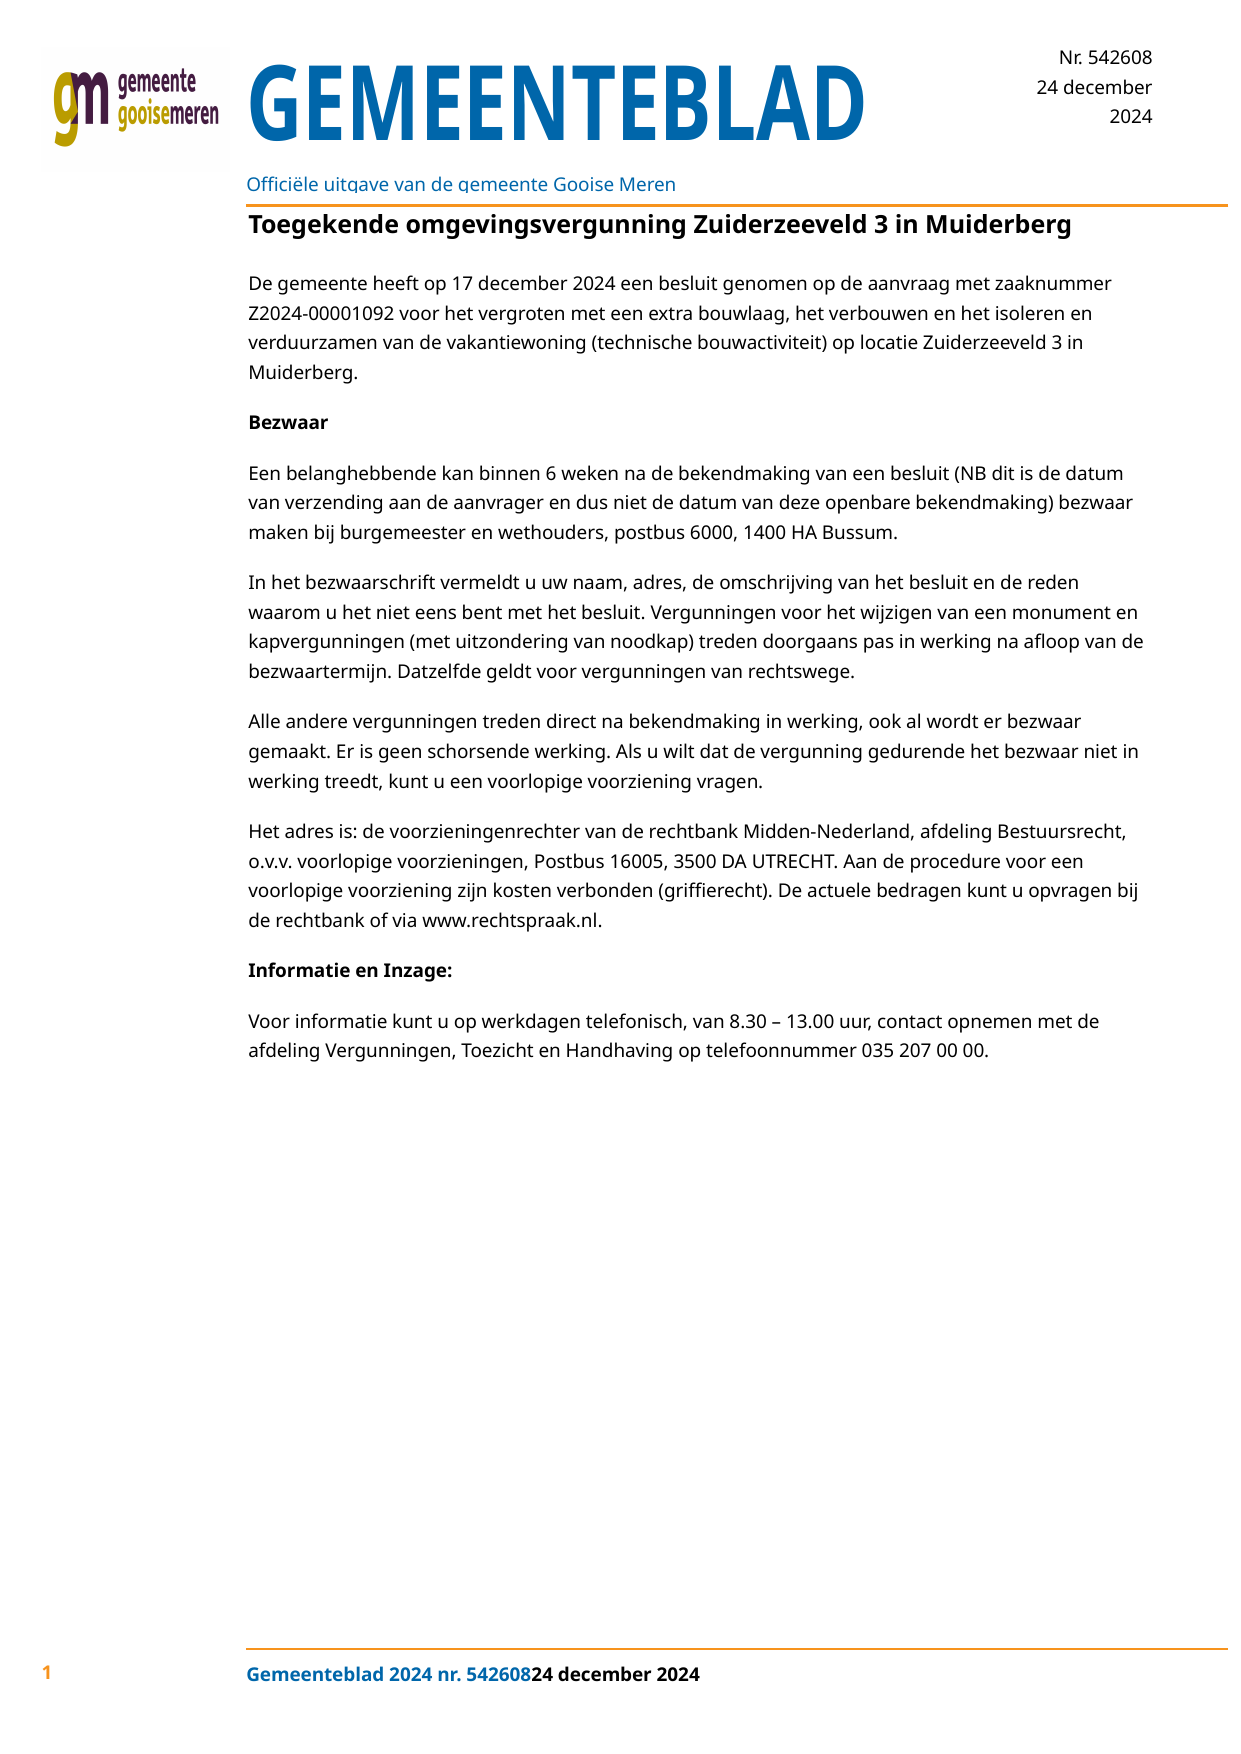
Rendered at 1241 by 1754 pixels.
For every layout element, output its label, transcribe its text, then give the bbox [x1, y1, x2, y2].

picture [41, 47, 231, 172]
text Toegekende omgevingsvergunning Zuiderzeeveld 3 in Muiderberg [248, 207, 1152, 241]
text In het bezwaarschrift vermeldt u uw naam, adres, de omschrijving van het besluit en de reden waarom u het niet eens bent met het besluit. Vergunningen voor het wijzigen van een monument en kapvergunningen (met uitzondering van noodkap) treden doorgaans pas in werking na afloop van de bezwaartermijn. Datzelfde geldt voor vergunningen van rechtswege. [248, 569, 1152, 684]
text Een belanghebbende kan binnen 6 weken na de bekendmaking van een besluit (NB dit is de datum van verzending aan de aanvrager en dus niet de datum van deze openbare bekendmaking) bezwaar maken bij burgemeester en wethouders, postbus 6000, 1400 HA Bussum. [248, 460, 1152, 545]
text Alle andere vergunningen treden direct na bekendmaking in werking, ook al wordt er bezwaar gemaakt. Er is geen schorsende werking. Als u wilt dat de vergunning gedurende het bezwaar niet in werking treedt, kunt u een voorlopige voorziening vragen. [248, 709, 1152, 793]
text Informatie en Inzage: [248, 957, 1152, 983]
text Bezwaar [248, 409, 1152, 435]
text Voor informatie kunt u op werkdagen telefonisch, van 8.30 – 13.00 uur, contact opnemen met de afdeling Vergunningen, Toezicht en Handhaving op telefoonnummer 035 207 00 00. [248, 1008, 1152, 1063]
text De gemeente heeft op 17 december 2024 een besluit genomen op de aanvraag met zaaknummer Z2024-00001092 voor het vergroten met een extra bouwlaag, het verbouwen en het isoleren en verduurzamen van de vakantiewoning (technische bouwactiviteit) op locatie Zuiderzeeveld 3 in Muiderberg. [248, 270, 1152, 385]
text Het adres is: de voorzieningenrechter van de rechtbank Midden-Nederland, afdeling Bestuursrecht, o.v.v. voorlopige voorzieningen, Postbus 16005, 3500 DA UTRECHT. Aan de procedure voor een voorlopige voorziening zijn kosten verbonden (griffierecht). De actuele bedragen kunt u opvragen bij de rechtbank of via www.rechtspraak.nl. [248, 818, 1152, 933]
